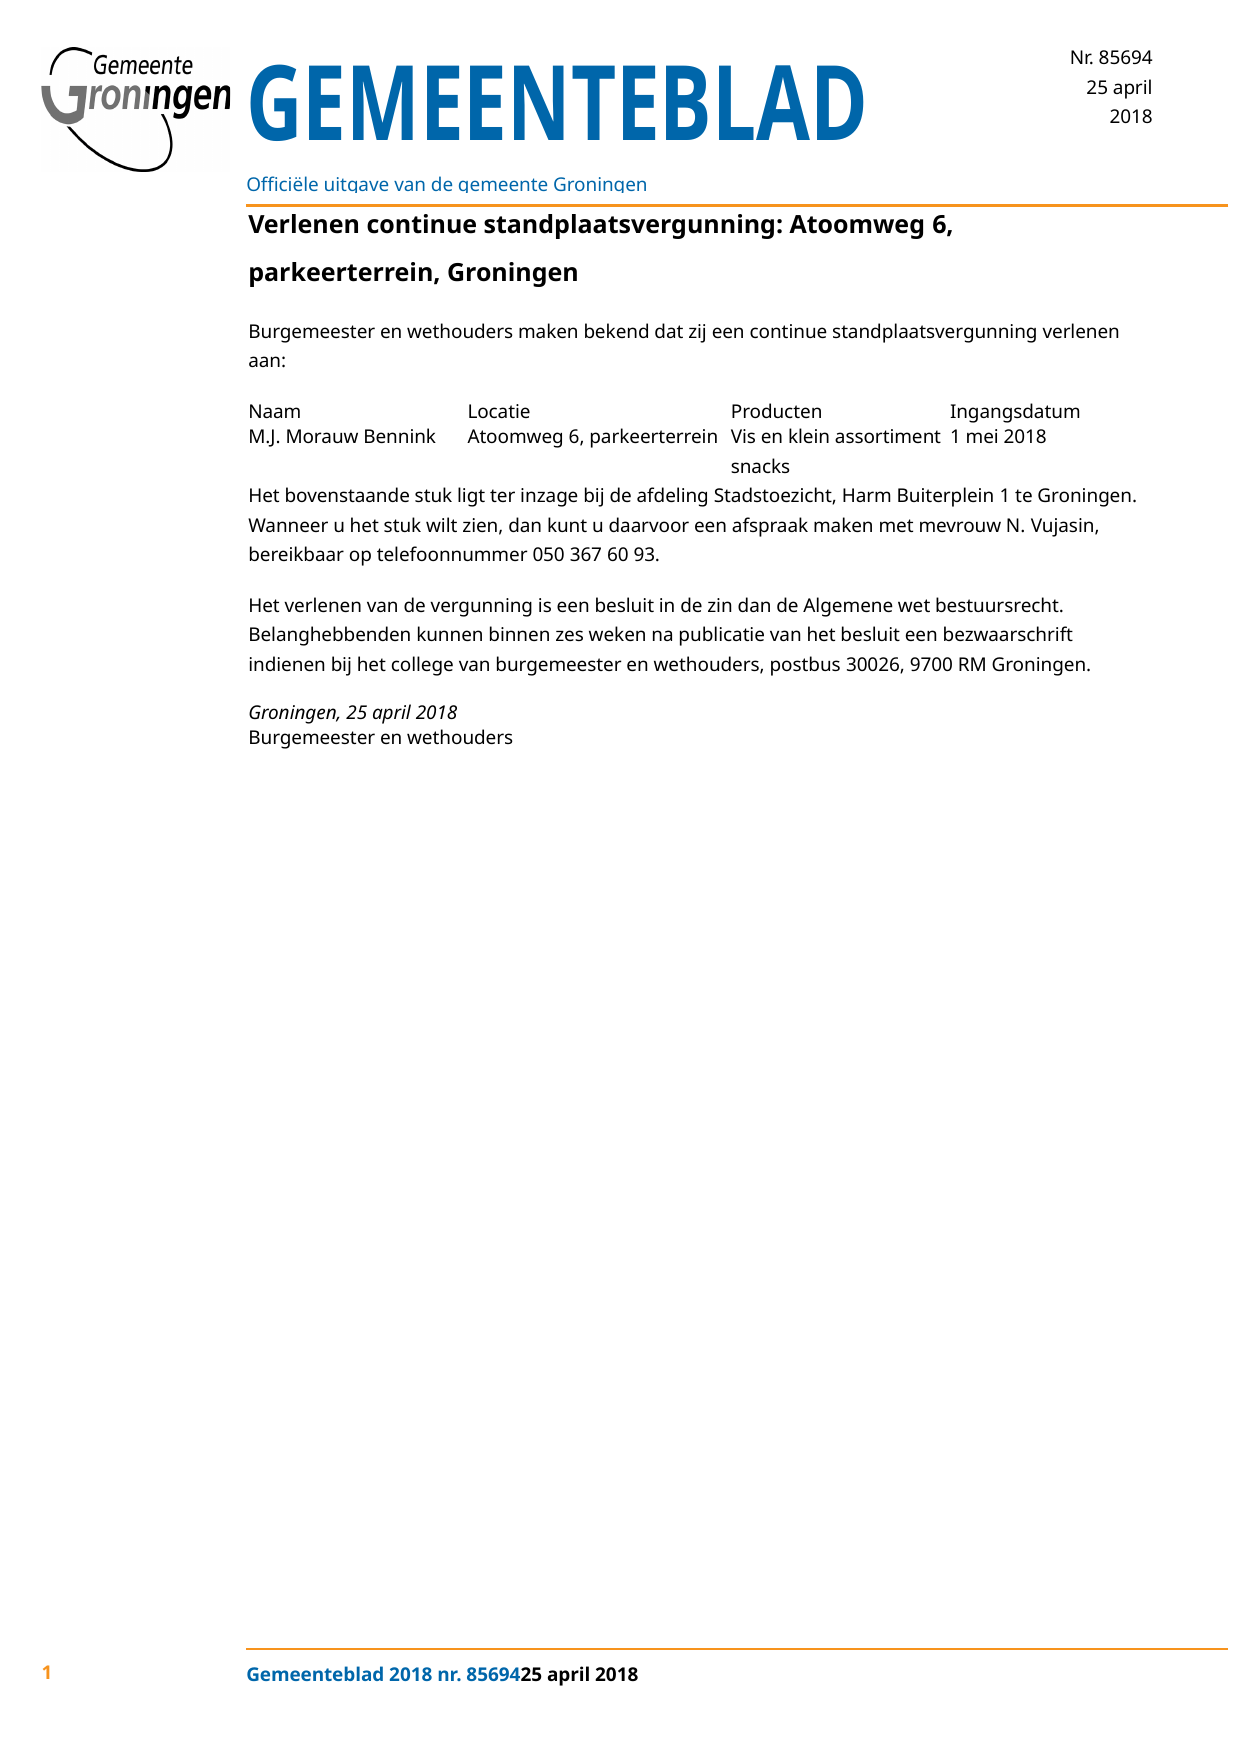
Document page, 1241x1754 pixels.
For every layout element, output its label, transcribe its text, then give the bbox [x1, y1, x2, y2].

text Het bovenstaande stuk ligt ter inzage bij de afdeling Stadstoezicht, Harm Buiterplein 1 te Groningen. Wanneer u het stuk wilt zien, dan kunt u daarvoor een afspraak maken met mevrouw N. Vujasin, bereikbaar op telefoonnummer 050 367 60 93. [248, 482, 1152, 567]
text Groningen, 25 april 2018 [248, 699, 1152, 724]
table_cell 1 mei 2018 [950, 424, 1152, 479]
table_header Naam [248, 398, 467, 424]
table_cell M.J. Morauw Bennink [248, 424, 467, 479]
table_header Locatie [467, 398, 731, 424]
text Burgemeester en wethouders [248, 724, 1152, 750]
table_cell Vis en klein assortiment snacks [731, 424, 950, 479]
text Verlenen continue standplaatsvergunning: Atoomweg 6, parkeerterrein, Groningen [248, 207, 1152, 288]
text Burgemeester en wethouders maken bekend dat zij een continue standplaatsvergunning verlenen aan: [248, 318, 1152, 373]
table_header Producten [731, 398, 950, 424]
table_header Ingangsdatum [950, 398, 1152, 424]
picture [41, 47, 231, 172]
table_cell Atoomweg 6, parkeerterrein [467, 424, 731, 479]
text Het verlenen van de vergunning is een besluit in de zin dan de Algemene wet bestuursrecht. Belanghebbenden kunnen binnen zes weken na publicatie van het besluit een bezwaarschrift indienen bij het college van burgemeester en wethouders, postbus 30026, 9700 RM Groningen. [248, 592, 1152, 677]
